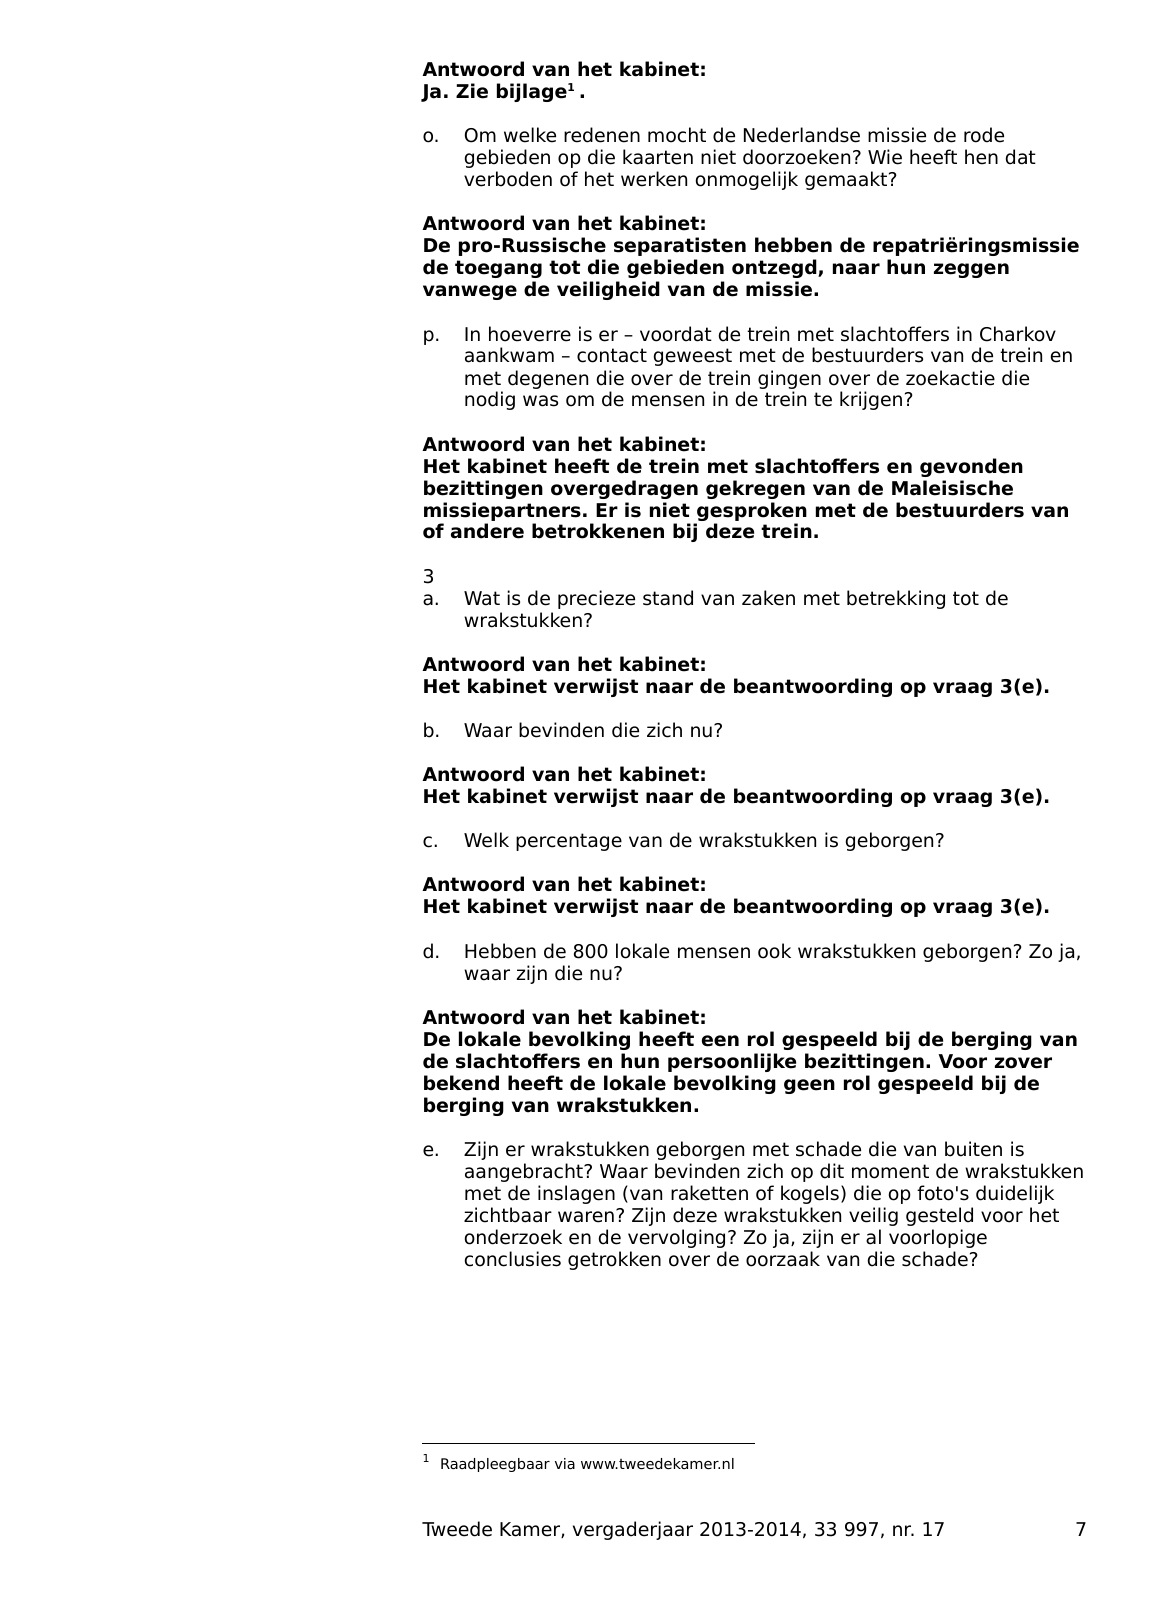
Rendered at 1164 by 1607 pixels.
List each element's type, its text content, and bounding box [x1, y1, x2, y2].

subtitle Antwoord van het kabinet: [422, 874, 1087, 896]
text c. Welk percentage van de wrakstukken is geborgen? [422, 830, 1087, 852]
text d. Hebben de 800 lokale mensen ook wrakstukken geborgen? Zo ja, waar zijn die nu? [422, 941, 1087, 984]
subtitle Antwoord van het kabinet: [422, 59, 1087, 81]
subtitle Antwoord van het kabinet: [422, 433, 1087, 456]
text De pro-Russische separatisten hebben de repatriëringsmissie de toegang tot die gebieden ontzegd, naar hun zeggen vanwege de veiligheid van de missie. [422, 235, 1087, 301]
text De lokale bevolking heeft een rol gespeeld bij de berging van de slachtoffers en hun persoonlijke bezittingen. Voor zover bekend heeft de lokale bevolking geen rol gespeeld bij de berging van wrakstukken. [422, 1029, 1087, 1117]
text e. Zijn er wrakstukken geborgen met schade die van buiten is aangebracht? Waar bevinden zich op dit moment de wrakstukken met de inslagen (van raketten of kogels) die op foto's duidelijk zichtbaar waren? Zijn deze wrakstukken veilig gesteld voor het onderzoek en de vervolging? Zo ja, zijn er al voorlopige conclusies getrokken over de oorzaak van die schade? [422, 1139, 1087, 1271]
text Het kabinet heeft de trein met slachtoffers en gevonden bezittingen overgedragen gekregen van de Maleisische missiepartners. Er is niet gesproken met de bestuurders van of andere betrokkenen bij deze trein. [422, 456, 1087, 543]
text Ja. Zie bijlage. [422, 81, 1087, 103]
text Het kabinet verwijst naar de beantwoording op vraag 3(e). [422, 676, 1087, 698]
subtitle Antwoord van het kabinet: [422, 213, 1087, 235]
text a. Wat is de precieze stand van zaken met betrekking tot de wrakstukken? [422, 588, 1087, 632]
subtitle Antwoord van het kabinet: [422, 654, 1087, 676]
text Het kabinet verwijst naar de beantwoording op vraag 3(e). [422, 896, 1087, 918]
text Raadpleegbaar via www.tweedekamer.nl [422, 1452, 1087, 1474]
text p. In hoeverre is er – voordat de trein met slachtoffers in Charkov aankwam – contact geweest met de bestuurders van de trein en met degenen die over de trein gingen over de zoekactie die nodig was om de mensen in de trein te krijgen? [422, 323, 1087, 411]
text b. Waar bevinden die zich nu? [422, 720, 1087, 742]
text o. Om welke redenen mocht de Nederlandse missie de rode gebieden op die kaarten niet doorzoeken? Wie heeft hen dat verboden of het werken onmogelijk gemaakt? [422, 125, 1087, 191]
subtitle Antwoord van het kabinet: [422, 1007, 1087, 1029]
text 3 [422, 566, 1087, 588]
text Het kabinet verwijst naar de beantwoording op vraag 3(e). [422, 786, 1087, 808]
subtitle Antwoord van het kabinet: [422, 764, 1087, 786]
